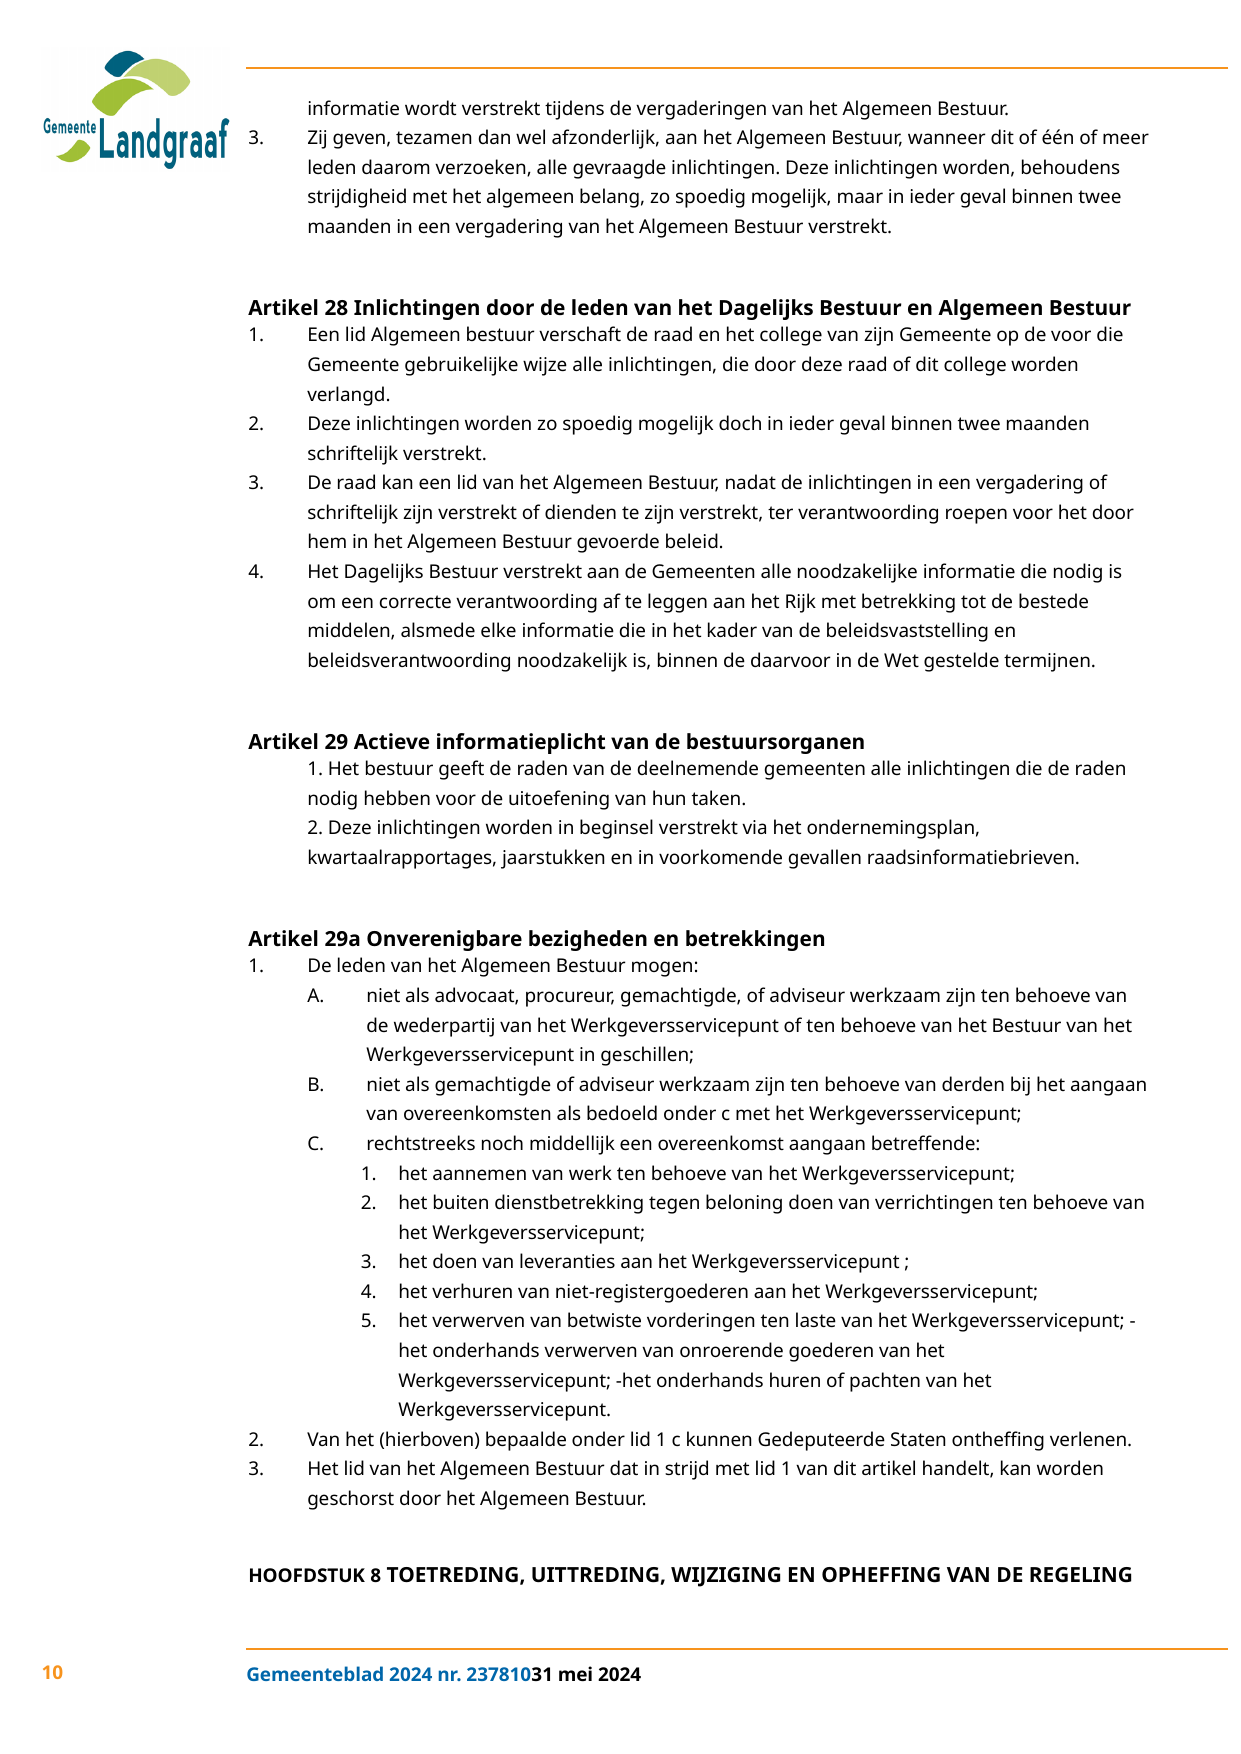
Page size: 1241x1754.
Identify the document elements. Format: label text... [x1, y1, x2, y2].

list Het Dagelijks Bestuur verstrekt aan de Gemeenten alle noodzakelijke informatie die nodig is om een correcte verantwoording af te leggen aan het Rijk met betrekking tot de bestede middelen, alsmede elke informatie die in het kader van de beleidsvaststelling en beleidsverantwoording noodzakelijk is, binnen de daarvoor in de Wet gestelde termijnen. [248, 558, 1152, 673]
list het verwerven van betwiste vorderingen ten laste van het Werkgeversservicepunt; -het onderhands verwerven van onroerende goederen van het Werkgeversservicepunt; -het onderhands huren of pachten van het Werkgeversservicepunt. [361, 1308, 1152, 1422]
list Het lid van het Algemeen Bestuur dat in strijd met lid 1 van dit artikel handelt, kan worden geschorst door het Algemeen Bestuur. [248, 1456, 1152, 1511]
list het buiten dienstbetrekking tegen beloning doen van verrichtingen ten behoeve van het Werkgeversservicepunt; [361, 1189, 1152, 1244]
text Artikel 29a Onverenigbare bezigheden en betrekkingen [248, 924, 1152, 953]
text Artikel 29 Actieve informatieplicht van de bestuursorganen [248, 727, 1152, 755]
list De raad kan een lid van het Algemeen Bestuur, nadat de inlichtingen in een vergadering of schriftelijk zijn verstrekt of dienden te zijn verstrekt, ter verantwoording roepen voor het door hem in het Algemeen Bestuur gevoerde beleid. [248, 469, 1152, 554]
list 2. Deze inlichtingen worden in beginsel verstrekt via het ondernemingsplan, kwartaalrapportages, jaarstukken en in voorkomende gevallen raadsinformatiebrieven. [248, 814, 1152, 870]
list het verhuren van niet-registergoederen aan het Werkgeversservicepunt; [361, 1278, 1152, 1304]
text Artikel 28 Inlichtingen door de leden van het Dagelijks Bestuur en Algemeen Bestuur [248, 293, 1152, 322]
picture [41, 47, 231, 172]
list Zij geven, tezamen dan wel afzonderlijk, aan het Algemeen Bestuur, wanneer dit of één of meer leden daarom verzoeken, alle gevraagde inlichtingen. Deze inlichtingen worden, behoudens strijdigheid met het algemeen belang, zo spoedig mogelijk, maar in ieder geval binnen twee maanden in een vergadering van het Algemeen Bestuur verstrekt. [248, 124, 1152, 239]
list het aannemen van werk ten behoeve van het Werkgeversservicepunt; [361, 1160, 1152, 1185]
list informatie wordt verstrekt tijdens de vergaderingen van het Algemeen Bestuur. [248, 95, 1152, 121]
list rechtstreeks noch middellijk een overeenkomst aangaan betreffende: [307, 1130, 1152, 1156]
list niet als gemachtigde of adviseur werkzaam zijn ten behoeve van derden bij het aangaan van overeenkomsten als bedoeld onder c met het Werkgeversservicepunt; [307, 1071, 1152, 1126]
list Van het (hierboven) bepaalde onder lid 1 c kunnen Gedeputeerde Staten ontheffing verlenen. [248, 1426, 1152, 1452]
list De leden van het Algemeen Bestuur mogen: [248, 953, 1152, 978]
list 1. Het bestuur geeft de raden van de deelnemende gemeenten alle inlichtingen die de raden nodig hebben voor de uitoefening van hun taken. [248, 755, 1152, 811]
list niet als advocaat, procureur, gemachtigde, of adviseur werkzaam zijn ten behoeve van de wederpartij van het Werkgeversservicepunt of ten behoeve van het Bestuur van het Werkgeversservicepunt in geschillen; [307, 982, 1152, 1067]
text HOOFDSTUK 8 TOETREDING, UITTREDING, WIJZIGING EN OPHEFFING VAN DE REGELING [248, 1560, 1152, 1589]
list Deze inlichtingen worden zo spoedig mogelijk doch in ieder geval binnen twee maanden schriftelijk verstrekt. [248, 410, 1152, 466]
list Een lid Algemeen bestuur verschaft de raad en het college van zijn Gemeente op de voor die Gemeente gebruikelijke wijze alle inlichtingen, die door deze raad of dit college worden verlangd. [248, 322, 1152, 406]
list het doen van leveranties aan het Werkgeversservicepunt ; [361, 1248, 1152, 1274]
